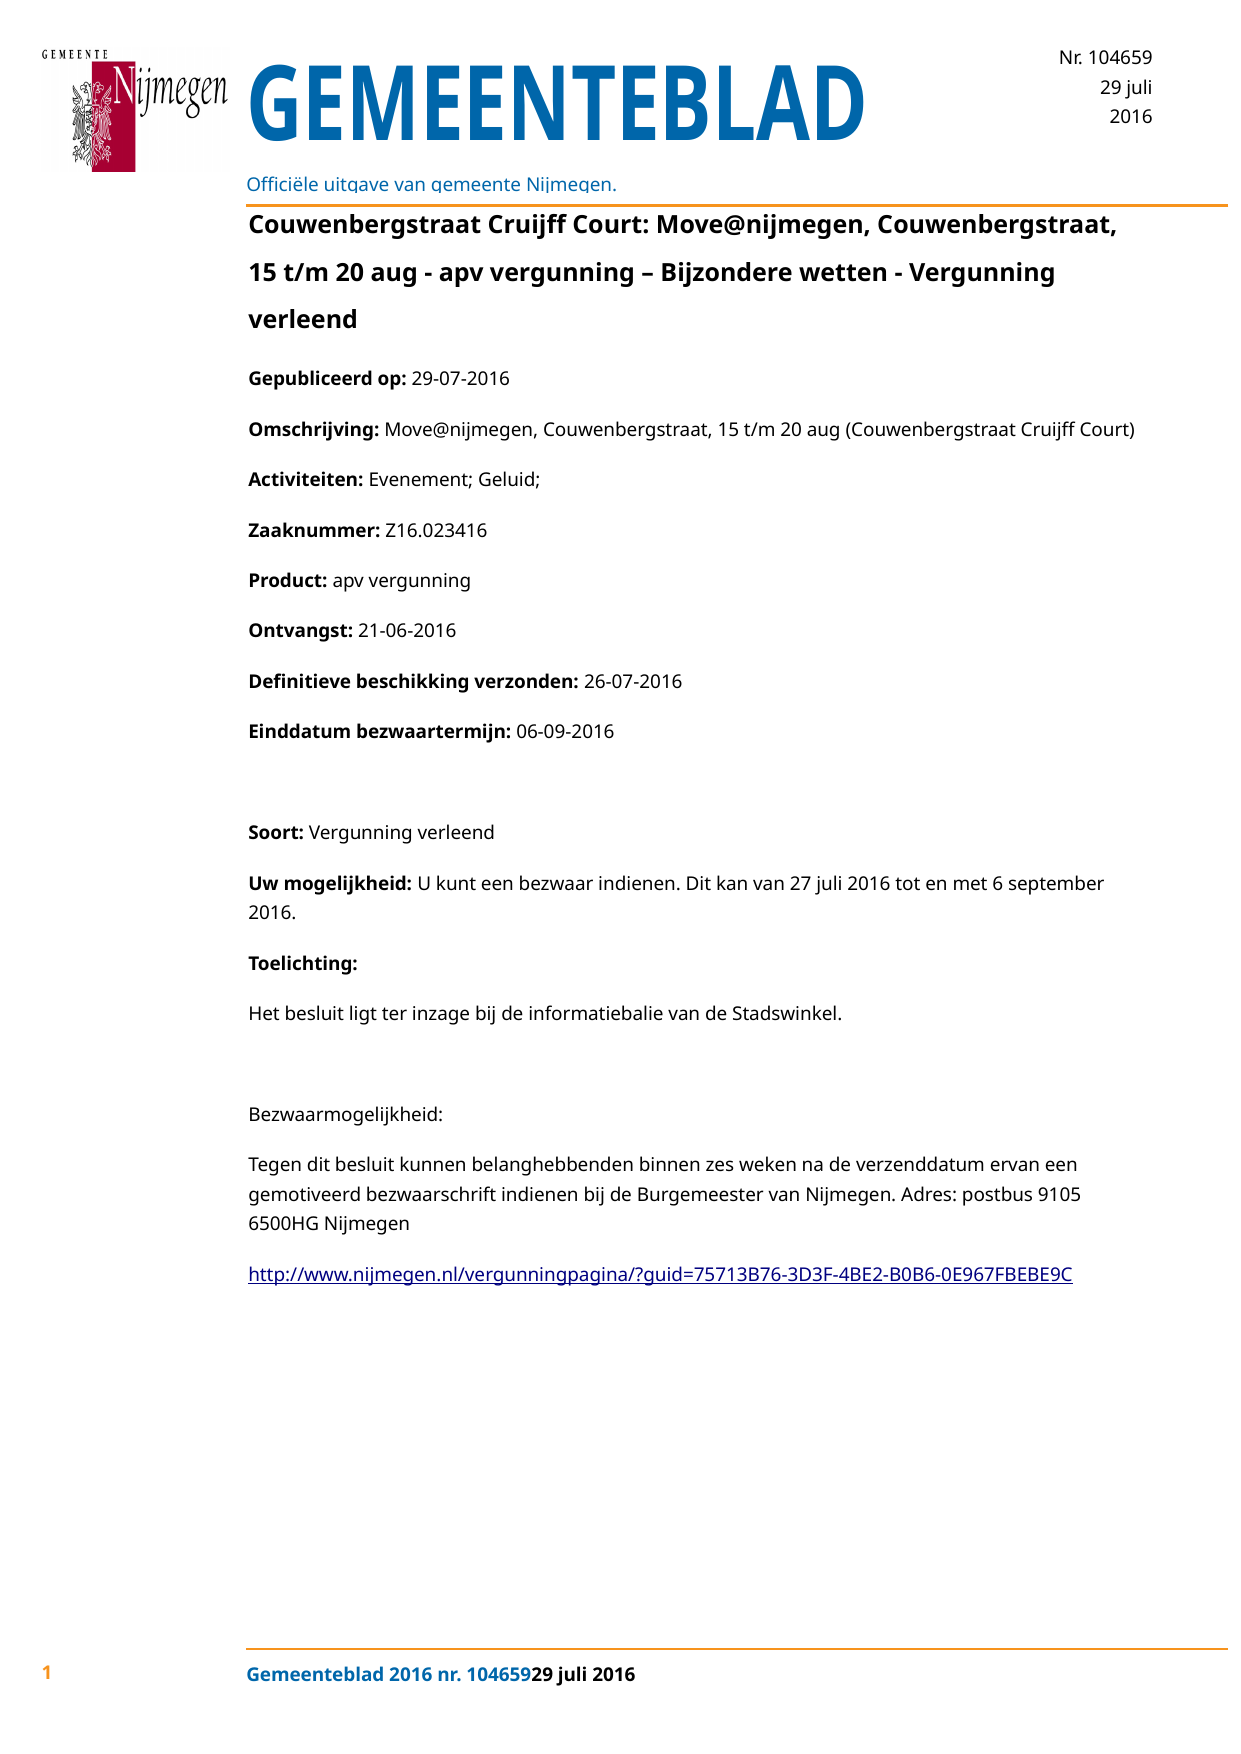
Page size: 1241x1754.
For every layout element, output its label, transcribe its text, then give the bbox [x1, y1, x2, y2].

text Soort: Vergunning verleend [248, 819, 1152, 845]
text Ontvangst: 21-06-2016 [248, 618, 1152, 643]
text Toelichting: [248, 950, 1152, 975]
text Omschrijving: Move@nijmegen, Couwenbergstraat, 15 t/m 20 aug (Couwenbergstraat Cruijff Court) [248, 416, 1152, 442]
text Couwenbergstraat Cruijff Court: Move@nijmegen, Couwenbergstraat, 15 t/m 20 aug - apv vergunning – Bijzondere wetten - Vergunning verleend [248, 207, 1152, 336]
text Product: apv vergunning [248, 567, 1152, 593]
picture [41, 47, 231, 172]
text Gepubliceerd op: 29-07-2016 [248, 366, 1152, 391]
text Definitieve beschikking verzonden: 26-07-2016 [248, 668, 1152, 694]
text Activiteiten: Evenement; Geluid; [248, 466, 1152, 492]
text Uw mogelijkheid: U kunt een bezwaar indienen. Dit kan van 27 juli 2016 tot en met 6 september 2016. [248, 870, 1152, 925]
text Het besluit ligt ter inzage bij de informatiebalie van de Stadswinkel. [248, 1000, 1152, 1026]
text Tegen dit besluit kunnen belanghebbenden binnen zes weken na de verzenddatum ervan een gemotiveerd bezwaarschrift indienen bij de Burgemeester van Nijmegen. Adres: postbus 9105 6500HG Nijmegen [248, 1151, 1152, 1236]
text Einddatum bezwaartermijn: 06-09-2016 [248, 718, 1152, 744]
text http://www.nijmegen.nl/vergunningpagina/?guid=75713B76-3D3F-4BE2-B0B6-0E967FBEBE9C [248, 1261, 1152, 1287]
text Zaaknummer: Z16.023416 [248, 517, 1152, 542]
text Bezwaarmogelijkheid: [248, 1101, 1152, 1127]
